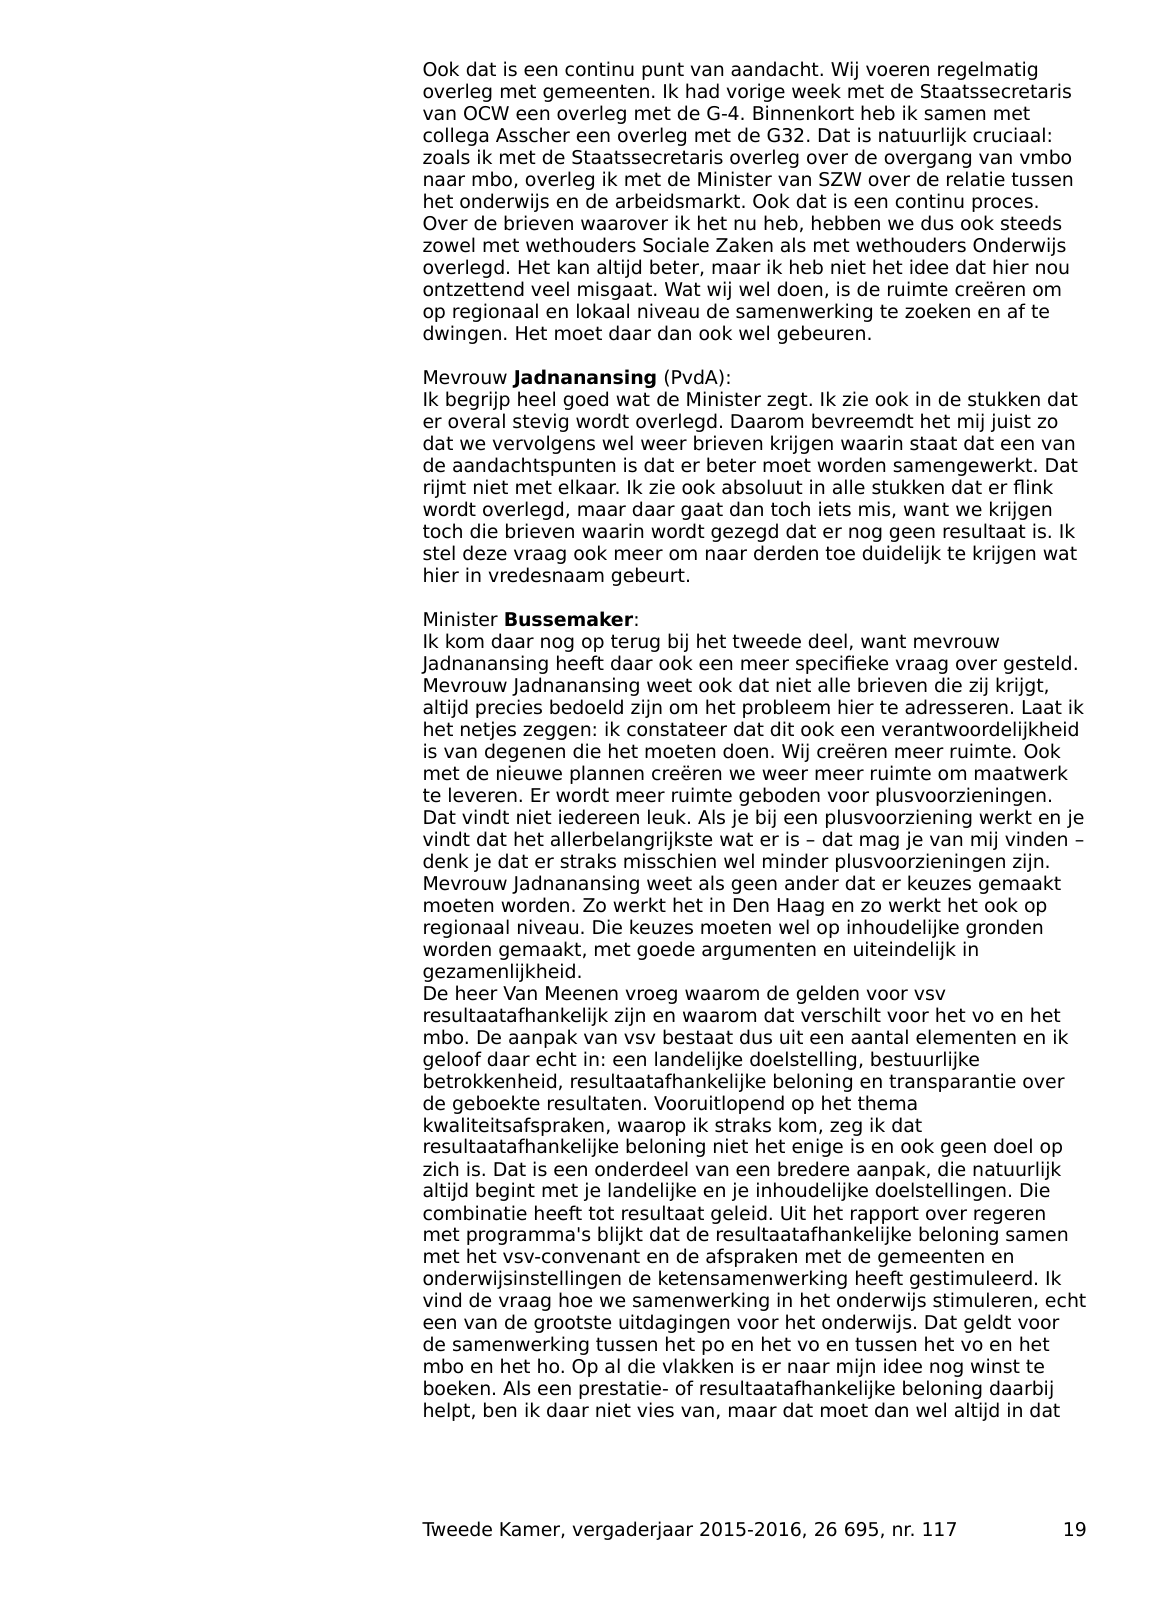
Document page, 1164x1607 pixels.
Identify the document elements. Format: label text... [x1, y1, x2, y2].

text Ook dat is een continu punt van aandacht. Wij voeren regelmatig overleg met gemeenten. Ik had vorige week met de Staatssecretaris van OCW een overleg met de G-4. Binnenkort heb ik samen met collega Asscher een overleg met de G32. Dat is natuurlijk cruciaal: zoals ik met de Staatssecretaris overleg over de overgang van vmbo naar mbo, overleg ik met de Minister van SZW over de relatie tussen het onderwijs en de arbeidsmarkt. Ook dat is een continu proces. Over de brieven waarover ik het nu heb, hebben we dus ook steeds zowel met wethouders Sociale Zaken als met wethouders Onderwijs overlegd. Het kan altijd beter, maar ik heb niet het idee dat hier nou ontzettend veel misgaat. Wat wij wel doen, is de ruimte creëren om op regionaal en lokaal niveau de samenwerking te zoeken en af te dwingen. Het moet daar dan ook wel gebeuren. [422, 59, 1087, 345]
text Ik kom daar nog op terug bij het tweede deel, want mevrouw Jadnanansing heeft daar ook een meer specifieke vraag over gesteld. Mevrouw Jadnanansing weet ook dat niet alle brieven die zij krijgt, altijd precies bedoeld zijn om het probleem hier te adresseren. Laat ik het netjes zeggen: ik constateer dat dit ook een verantwoordelijkheid is van degenen die het moeten doen. Wij creëren meer ruimte. Ook met de nieuwe plannen creëren we weer meer ruimte om maatwerk te leveren. Er wordt meer ruimte geboden voor plusvoorzieningen. Dat vindt niet iedereen leuk. Als je bij een plusvoorziening werkt en je vindt dat het allerbelangrijkste wat er is – dat mag je van mij vinden – denk je dat er straks misschien wel minder plusvoorzieningen zijn. Mevrouw Jadnanansing weet als geen ander dat er keuzes gemaakt moeten worden. Zo werkt het in Den Haag en zo werkt het ook op regionaal niveau. Die keuzes moeten wel op inhoudelijke gronden worden gemaakt, met goede argumenten en uiteindelijk in gezamenlijkheid. [422, 631, 1087, 983]
text Mevrouw Jadnanansing (PvdA): [422, 367, 1087, 389]
text Minister Bussemaker: [422, 609, 1087, 631]
text Ik begrijp heel goed wat de Minister zegt. Ik zie ook in de stukken dat er overal stevig wordt overlegd. Daarom bevreemdt het mij juist zo dat we vervolgens wel weer brieven krijgen waarin staat dat een van de aandachtspunten is dat er beter moet worden samengewerkt. Dat rijmt niet met elkaar. Ik zie ook absoluut in alle stukken dat er flink wordt overlegd, maar daar gaat dan toch iets mis, want we krijgen toch die brieven waarin wordt gezegd dat er nog geen resultaat is. Ik stel deze vraag ook meer om naar derden toe duidelijk te krijgen wat hier in vredesnaam gebeurt. [422, 389, 1087, 587]
text De heer Van Meenen vroeg waarom de gelden voor vsv resultaatafhankelijk zijn en waarom dat verschilt voor het vo en het mbo. De aanpak van vsv bestaat dus uit een aantal elementen en ik geloof daar echt in: een landelijke doelstelling, bestuurlijke betrokkenheid, resultaatafhankelijke beloning en transparantie over de geboekte resultaten. Vooruitlopend op het thema kwaliteitsafspraken, waarop ik straks kom, zeg ik dat resultaatafhankelijke beloning niet het enige is en ook geen doel op zich is. Dat is een onderdeel van een bredere aanpak, die natuurlijk altijd begint met je landelijke en je inhoudelijke doelstellingen. Die combinatie heeft tot resultaat geleid. Uit het rapport over regeren met programma's blijkt dat de resultaatafhankelijke beloning samen met het vsv-convenant en de afspraken met de gemeenten en onderwijsinstellingen de ketensamenwerking heeft gestimuleerd. Ik vind de vraag hoe we samenwerking in het onderwijs stimuleren, echt een van de grootste uitdagingen voor het onderwijs. Dat geldt voor de samenwerking tussen het po en het vo en tussen het vo en het mbo en het ho. Op al die vlakken is er naar mijn idee nog winst te boeken. Als een prestatie- of resultaatafhankelijke beloning daarbij helpt, ben ik daar niet vies van, maar dat moet dan wel altijd in dat [422, 983, 1087, 1422]
